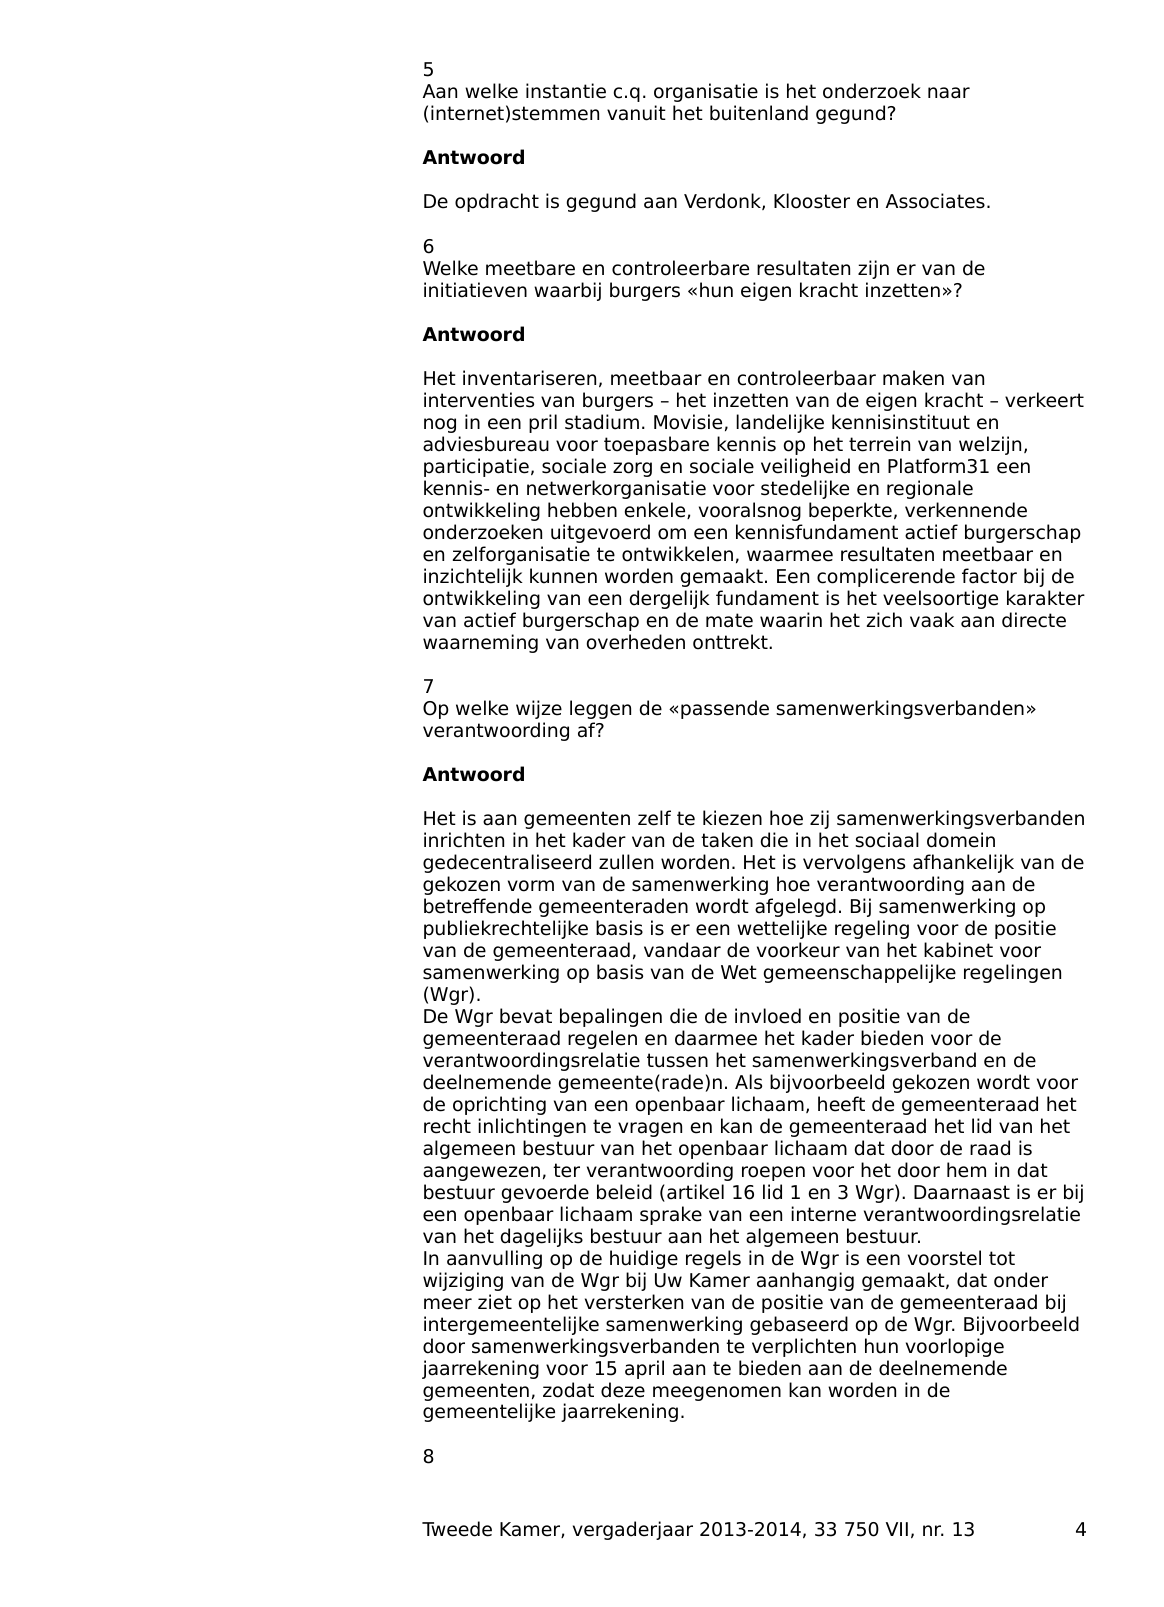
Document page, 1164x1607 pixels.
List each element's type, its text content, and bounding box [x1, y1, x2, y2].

subtitle Antwoord [422, 324, 1087, 346]
subtitle Antwoord [422, 147, 1087, 169]
text Welke meetbare en controleerbare resultaten zijn er van de initiatieven waarbij burgers «hun eigen kracht inzetten»? [422, 257, 1087, 301]
text Op welke wijze leggen de «passende samenwerkingsverbanden» verantwoording af? [422, 698, 1087, 742]
text In aanvulling op de huidige regels in de Wgr is een voorstel tot wijziging van de Wgr bij Uw Kamer aanhangig gemaakt, dat onder meer ziet op het versterken van de positie van de gemeenteraad bij intergemeentelijke samenwerking gebaseerd op de Wgr. Bijvoorbeeld door samenwerkingsverbanden te verplichten hun voorlopige jaarrekening voor 15 april aan te bieden aan de deelnemende gemeenten, zodat deze meegenomen kan worden in de gemeentelijke jaarrekening. [422, 1248, 1087, 1423]
text Het inventariseren, meetbaar en controleerbaar maken van interventies van burgers – het inzetten van de eigen kracht – verkeert nog in een pril stadium. Movisie, landelijke kennisinstituut en adviesbureau voor toepasbare kennis op het terrein van welzijn, participatie, sociale zorg en sociale veiligheid en Platform31 een kennis- en netwerkorganisatie voor stedelijke en regionale ontwikkeling hebben enkele, vooralsnog beperkte, verkennende onderzoeken uitgevoerd om een kennisfundament actief burgerschap en zelforganisatie te ontwikkelen, waarmee resultaten meetbaar en inzichtelijk kunnen worden gemaakt. Een complicerende factor bij de ontwikkeling van een dergelijk fundament is het veelsoortige karakter van actief burgerschap en de mate waarin het zich vaak aan directe waarneming van overheden onttrekt. [422, 368, 1087, 653]
text 8 [422, 1446, 1087, 1468]
text De Wgr bevat bepalingen die de invloed en positie van de gemeenteraad regelen en daarmee het kader bieden voor de verantwoordingsrelatie tussen het samenwerkingsverband en de deelnemende gemeente(rade)n. Als bijvoorbeeld gekozen wordt voor de oprichting van een openbaar lichaam, heeft de gemeenteraad het recht inlichtingen te vragen en kan de gemeenteraad het lid van het algemeen bestuur van het openbaar lichaam dat door de raad is aangewezen, ter verantwoording roepen voor het door hem in dat bestuur gevoerde beleid (artikel 16 lid 1 en 3 Wgr). Daarnaast is er bij een openbaar lichaam sprake van een interne verantwoordingsrelatie van het dagelijks bestuur aan het algemeen bestuur. [422, 1006, 1087, 1248]
text 5 [422, 59, 1087, 81]
subtitle Antwoord [422, 764, 1087, 786]
text 7 [422, 676, 1087, 698]
text De opdracht is gegund aan Verdonk, Klooster en Associates. [422, 191, 1087, 213]
text Het is aan gemeenten zelf te kiezen hoe zij samenwerkingsverbanden inrichten in het kader van de taken die in het sociaal domein gedecentraliseerd zullen worden. Het is vervolgens afhankelijk van de gekozen vorm van de samenwerking hoe verantwoording aan de betreffende gemeenteraden wordt afgelegd. Bij samenwerking op publiekrechtelijke basis is er een wettelijke regeling voor de positie van de gemeenteraad, vandaar de voorkeur van het kabinet voor samenwerking op basis van de Wet gemeenschappelijke regelingen (Wgr). [422, 808, 1087, 1006]
text 6 [422, 236, 1087, 257]
text Aan welke instantie c.q. organisatie is het onderzoek naar (internet)stemmen vanuit het buitenland gegund? [422, 81, 1087, 125]
